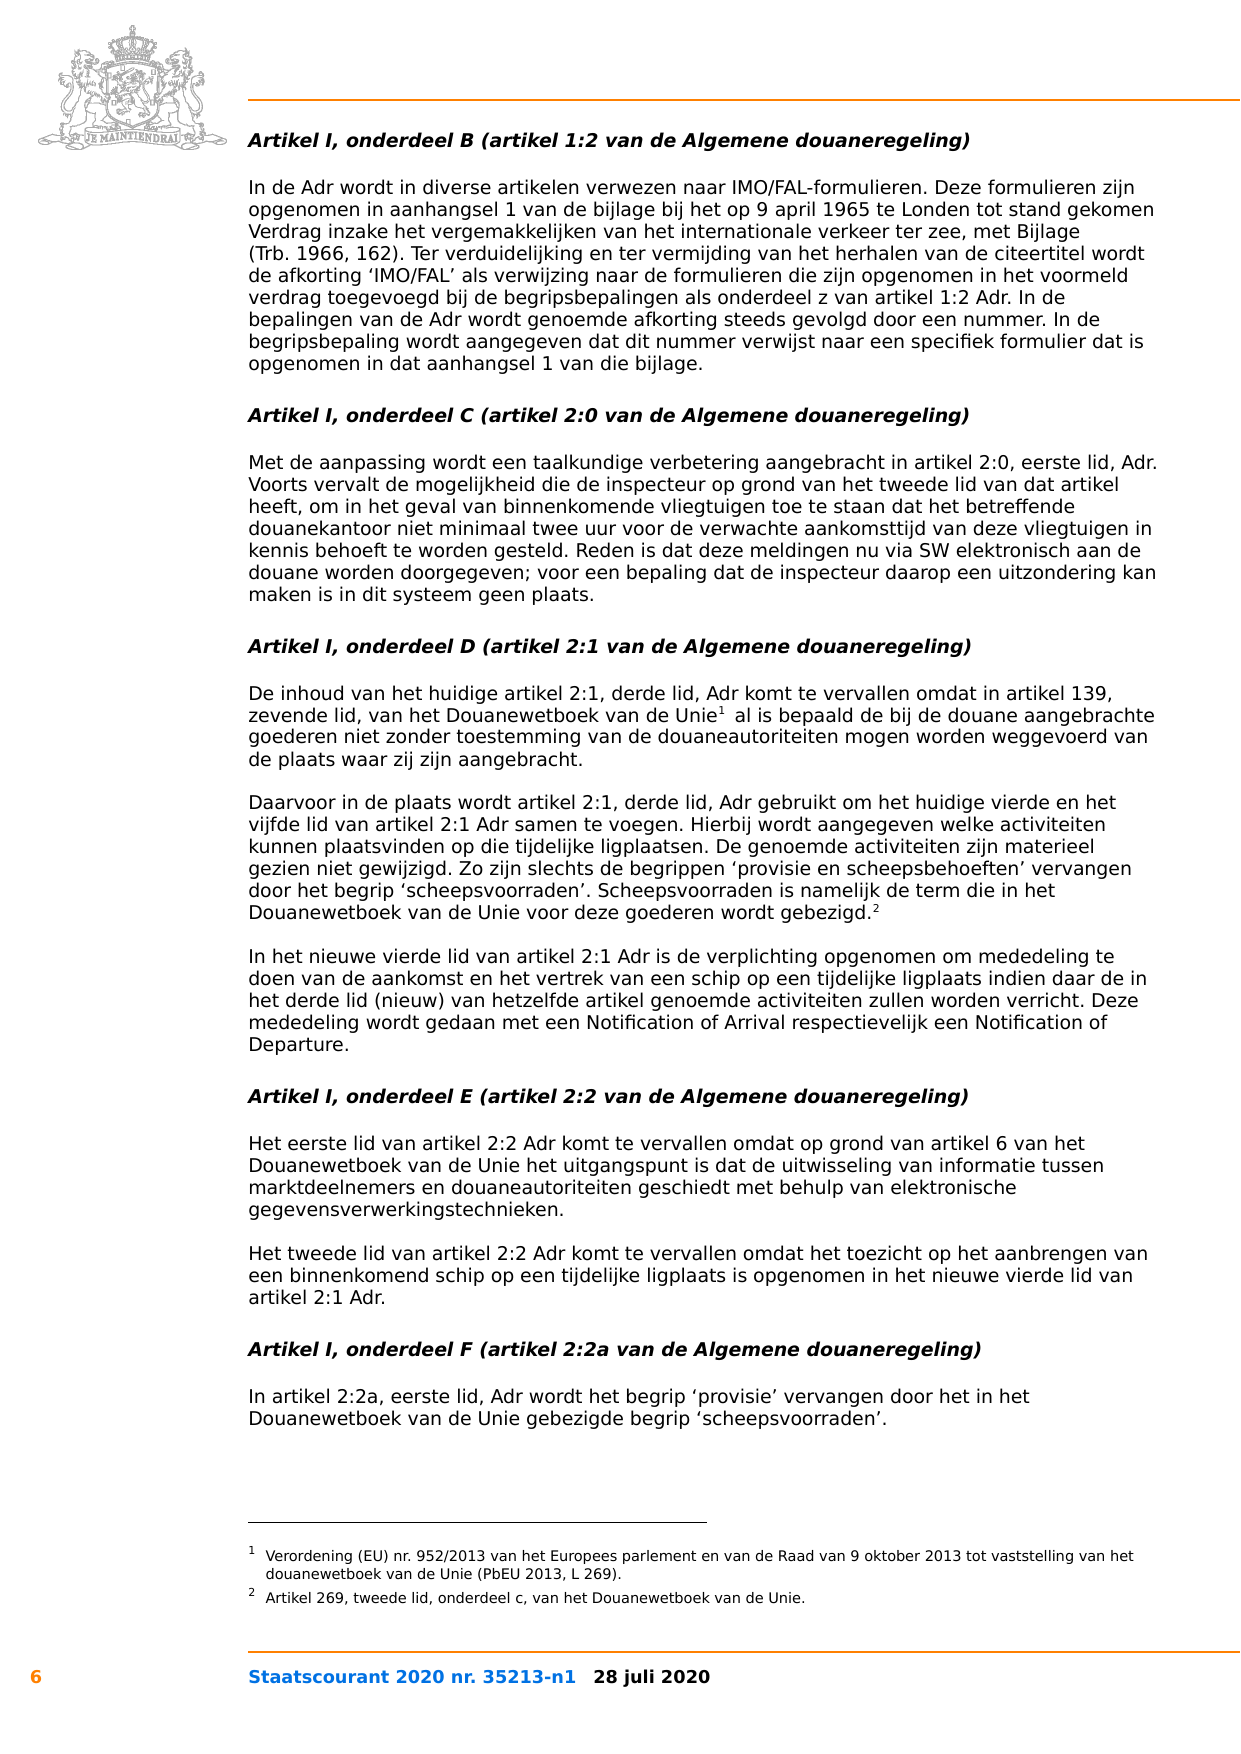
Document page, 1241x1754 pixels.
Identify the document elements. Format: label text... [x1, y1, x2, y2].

subtitle Artikel I, onderdeel D (artikel 2:1 van de Algemene douaneregeling) [248, 636, 1163, 657]
text In artikel 2:2a, eerste lid, Adr wordt het begrip ‘provisie’ vervangen door het in het Douanewetboek van de Unie gebezigde begrip ‘scheepsvoorraden’. [248, 1386, 1163, 1429]
text De inhoud van het huidige artikel 2:1, derde lid, Adr komt te vervallen omdat in artikel 139, zevende lid, van het Douanewetboek van de Unie al is bepaald de bij de douane aangebrachte goederen niet zonder toestemming van de douaneautoriteiten mogen worden weggevoerd van de plaats waar zij zijn aangebracht. [248, 682, 1163, 770]
text In de Adr wordt in diverse artikelen verwezen naar IMO/FAL-formulieren. Deze formulieren zijn opgenomen in aanhangsel 1 van de bijlage bij het op 9 april 1965 te Londen tot stand gekomen Verdrag inzake het vergemakkelijken van het internationale verkeer ter zee, met Bijlage (Trb. 1966, 162). Ter verduidelijking en ter vermijding van het herhalen van de citeertitel wordt de afkorting ‘IMO/FAL’ als verwijzing naar de formulieren die zijn opgenomen in het voormeld verdrag toegevoegd bij de begripsbepalingen als onderdeel z van artikel 1:2 Adr. In de bepalingen van de Adr wordt genoemde afkorting steeds gevolgd door een nummer. In de begripsbepaling wordt aangegeven dat dit nummer verwijst naar een specifiek formulier dat is opgenomen in dat aanhangsel 1 van die bijlage. [248, 177, 1163, 375]
text Artikel 269, tweede lid, onderdeel c, van het Douanewetboek van de Unie. [248, 1586, 1163, 1608]
text Daarvoor in de plaats wordt artikel 2:1, derde lid, Adr gebruikt om het huidige vierde en het vijfde lid van artikel 2:1 Adr samen te voegen. Hierbij wordt aangegeven welke activiteiten kunnen plaatsvinden op die tijdelijke ligplaatsen. De genoemde activiteiten zijn materieel gezien niet gewijzigd. Zo zijn slechts de begrippen ‘provisie en scheepsbehoeften’ vervangen door het begrip ‘scheepsvoorraden’. Scheepsvoorraden is namelijk de term die in het Douanewetboek van de Unie voor deze goederen wordt gebezigd. [248, 792, 1163, 924]
picture [38, 25, 227, 150]
text In het nieuwe vierde lid van artikel 2:1 Adr is de verplichting opgenomen om mededeling te doen van de aankomst en het vertrek van een schip op een tijdelijke ligplaats indien daar de in het derde lid (nieuw) van hetzelfde artikel genoemde activiteiten zullen worden verricht. Deze mededeling wordt gedaan met een Notification of Arrival respectievelijk een Notification of Departure. [248, 946, 1163, 1056]
text Het eerste lid van artikel 2:2 Adr komt te vervallen omdat op grond van artikel 6 van het Douanewetboek van de Unie het uitgangspunt is dat de uitwisseling van informatie tussen marktdeelnemers en douaneautoriteiten geschiedt met behulp van elektronische gegevensverwerkingstechnieken. [248, 1133, 1163, 1221]
subtitle Artikel I, onderdeel C (artikel 2:0 van de Algemene douaneregeling) [248, 405, 1163, 427]
text Het tweede lid van artikel 2:2 Adr komt te vervallen omdat het toezicht op het aanbrengen van een binnenkomend schip op een tijdelijke ligplaats is opgenomen in het nieuwe vierde lid van artikel 2:1 Adr. [248, 1243, 1163, 1309]
text Verordening (EU) nr. 952/2013 van het Europees parlement en van de Raad van 9 oktober 2013 tot vaststelling van het douanewetboek van de Unie (PbEU 2013, L 269). [248, 1544, 1163, 1583]
text Met de aanpassing wordt een taalkundige verbetering aangebracht in artikel 2:0, eerste lid, Adr. Voorts vervalt de mogelijkheid die de inspecteur op grond van het tweede lid van dat artikel heeft, om in het geval van binnenkomende vliegtuigen toe te staan dat het betreffende douanekantoor niet minimaal twee uur voor de verwachte aankomsttijd van deze vliegtuigen in kennis behoeft te worden gesteld. Reden is dat deze meldingen nu via SW elektronisch aan de douane worden doorgegeven; voor een bepaling dat de inspecteur daarop een uitzondering kan maken is in dit systeem geen plaats. [248, 452, 1163, 606]
subtitle Artikel I, onderdeel E (artikel 2:2 van de Algemene douaneregeling) [248, 1086, 1163, 1108]
subtitle Artikel I, onderdeel F (artikel 2:2a van de Algemene douaneregeling) [248, 1339, 1163, 1361]
subtitle Artikel I, onderdeel B (artikel 1:2 van de Algemene douaneregeling) [248, 130, 1163, 152]
